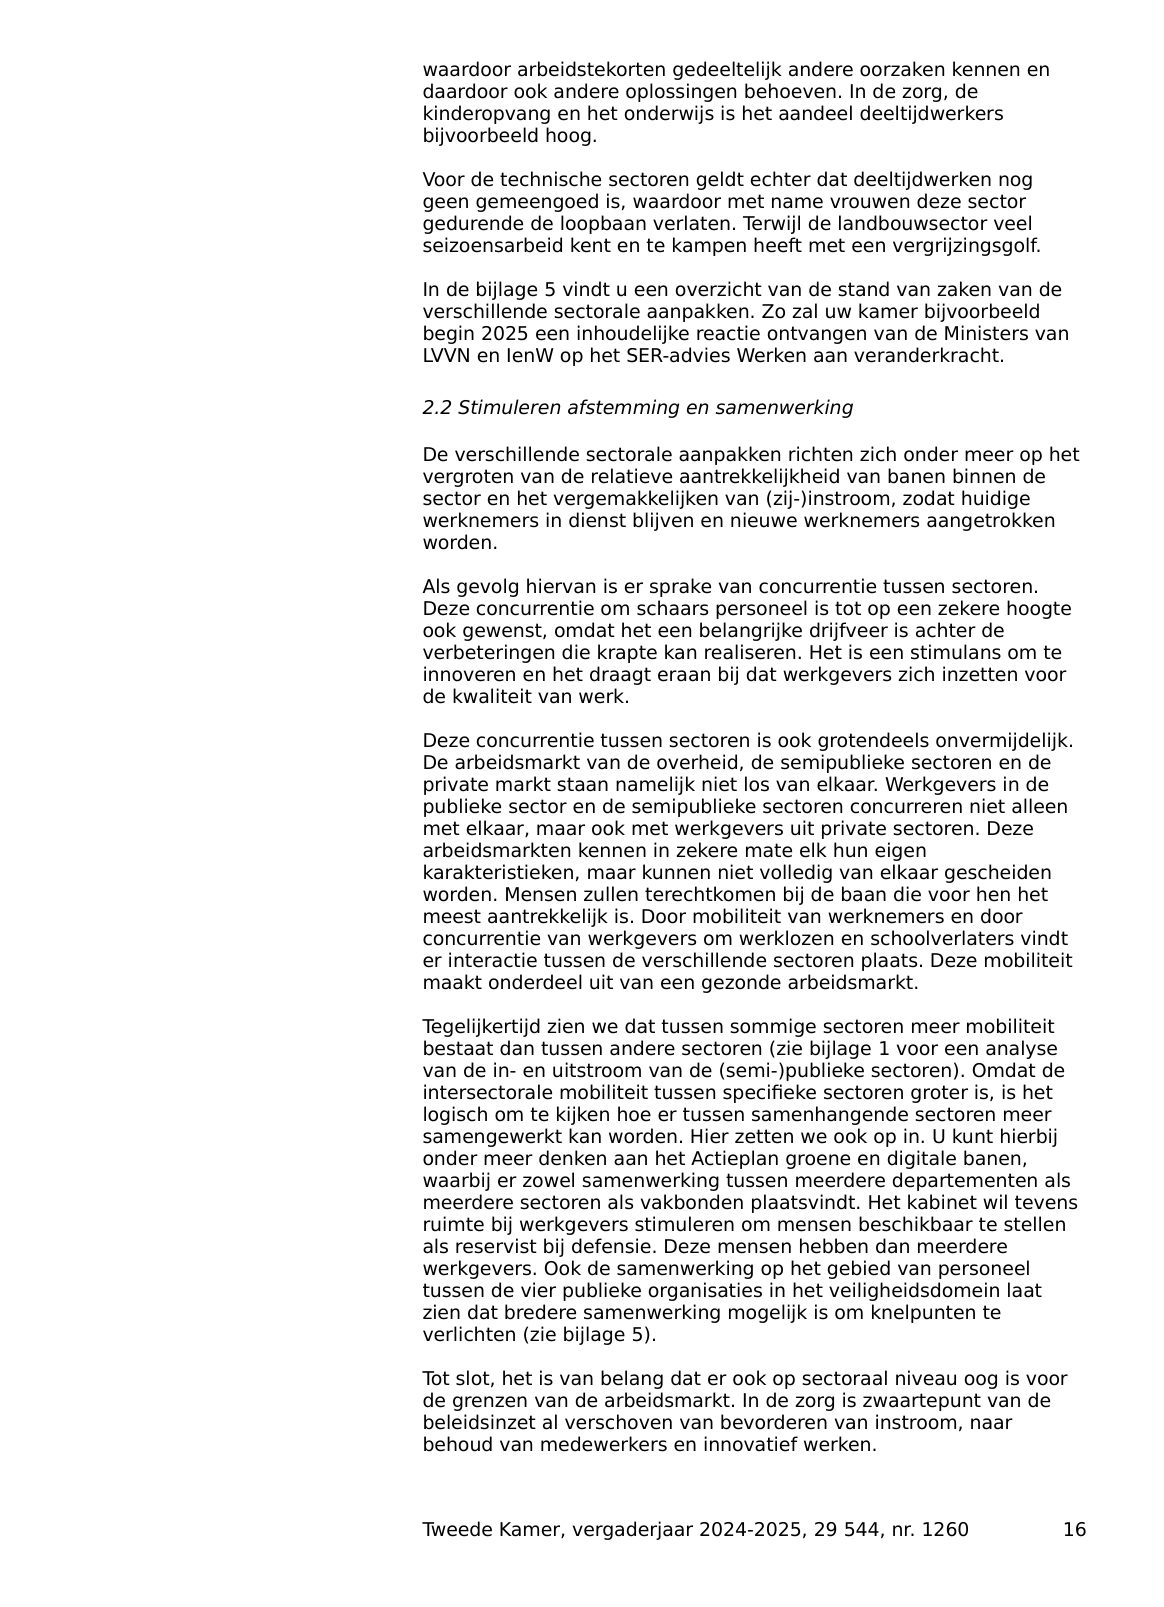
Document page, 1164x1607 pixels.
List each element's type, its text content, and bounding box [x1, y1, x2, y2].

text waardoor arbeidstekorten gedeeltelijk andere oorzaken kennen en daardoor ook andere oplossingen behoeven. In de zorg, de kinderopvang en het onderwijs is het aandeel deeltijdwerkers bijvoorbeeld hoog. [422, 59, 1087, 147]
text In de bijlage 5 vindt u een overzicht van de stand van zaken van de verschillende sectorale aanpakken. Zo zal uw kamer bijvoorbeeld begin 2025 een inhoudelijke reactie ontvangen van de Ministers van LVVN en IenW op het SER-advies Werken aan veranderkracht. [422, 279, 1087, 367]
text Deze concurrentie tussen sectoren is ook grotendeels onvermijdelijk. De arbeidsmarkt van de overheid, de semipublieke sectoren en de private markt staan namelijk niet los van elkaar. Werkgevers in de publieke sector en de semipublieke sectoren concurreren niet alleen met elkaar, maar ook met werkgevers uit private sectoren. Deze arbeidsmarkten kennen in zekere mate elk hun eigen karakteristieken, maar kunnen niet volledig van elkaar gescheiden worden. Mensen zullen terechtkomen bij de baan die voor hen het meest aantrekkelijk is. Door mobiliteit van werknemers en door concurrentie van werkgevers om werklozen en schoolverlaters vindt er interactie tussen de verschillende sectoren plaats. Deze mobiliteit maakt onderdeel uit van een gezonde arbeidsmarkt. [422, 730, 1087, 994]
text Als gevolg hiervan is er sprake van concurrentie tussen sectoren. Deze concurrentie om schaars personeel is tot op een zekere hoogte ook gewenst, omdat het een belangrijke drijfveer is achter de verbeteringen die krapte kan realiseren. Het is een stimulans om te innoveren en het draagt eraan bij dat werkgevers zich inzetten voor de kwaliteit van werk. [422, 576, 1087, 708]
subtitle 2.2 Stimuleren afstemming en samenwerking [422, 397, 1087, 419]
text Voor de technische sectoren geldt echter dat deeltijdwerken nog geen gemeengoed is, waardoor met name vrouwen deze sector gedurende de loopbaan verlaten. Terwijl de landbouwsector veel seizoensarbeid kent en te kampen heeft met een vergrijzingsgolf. [422, 169, 1087, 257]
text Tot slot, het is van belang dat er ook op sectoraal niveau oog is voor de grenzen van de arbeidsmarkt. In de zorg is zwaartepunt van de beleidsinzet al verschoven van bevorderen van instroom, naar behoud van medewerkers en innovatief werken. [422, 1368, 1087, 1456]
text De verschillende sectorale aanpakken richten zich onder meer op het vergroten van de relatieve aantrekkelijkheid van banen binnen de sector en het vergemakkelijken van (zij-)instroom, zodat huidige werknemers in dienst blijven en nieuwe werknemers aangetrokken worden. [422, 444, 1087, 554]
text Tegelijkertijd zien we dat tussen sommige sectoren meer mobiliteit bestaat dan tussen andere sectoren (zie bijlage 1 voor een analyse van de in- en uitstroom van de (semi-)publieke sectoren). Omdat de intersectorale mobiliteit tussen specifieke sectoren groter is, is het logisch om te kijken hoe er tussen samenhangende sectoren meer samengewerkt kan worden. Hier zetten we ook op in. U kunt hierbij onder meer denken aan het Actieplan groene en digitale banen, waarbij er zowel samenwerking tussen meerdere departementen als meerdere sectoren als vakbonden plaatsvindt. Het kabinet wil tevens ruimte bij werkgevers stimuleren om mensen beschikbaar te stellen als reservist bij defensie. Deze mensen hebben dan meerdere werkgevers. Ook de samenwerking op het gebied van personeel tussen de vier publieke organisaties in het veiligheidsdomein laat zien dat bredere samenwerking mogelijk is om knelpunten te verlichten (zie bijlage 5). [422, 1016, 1087, 1346]
